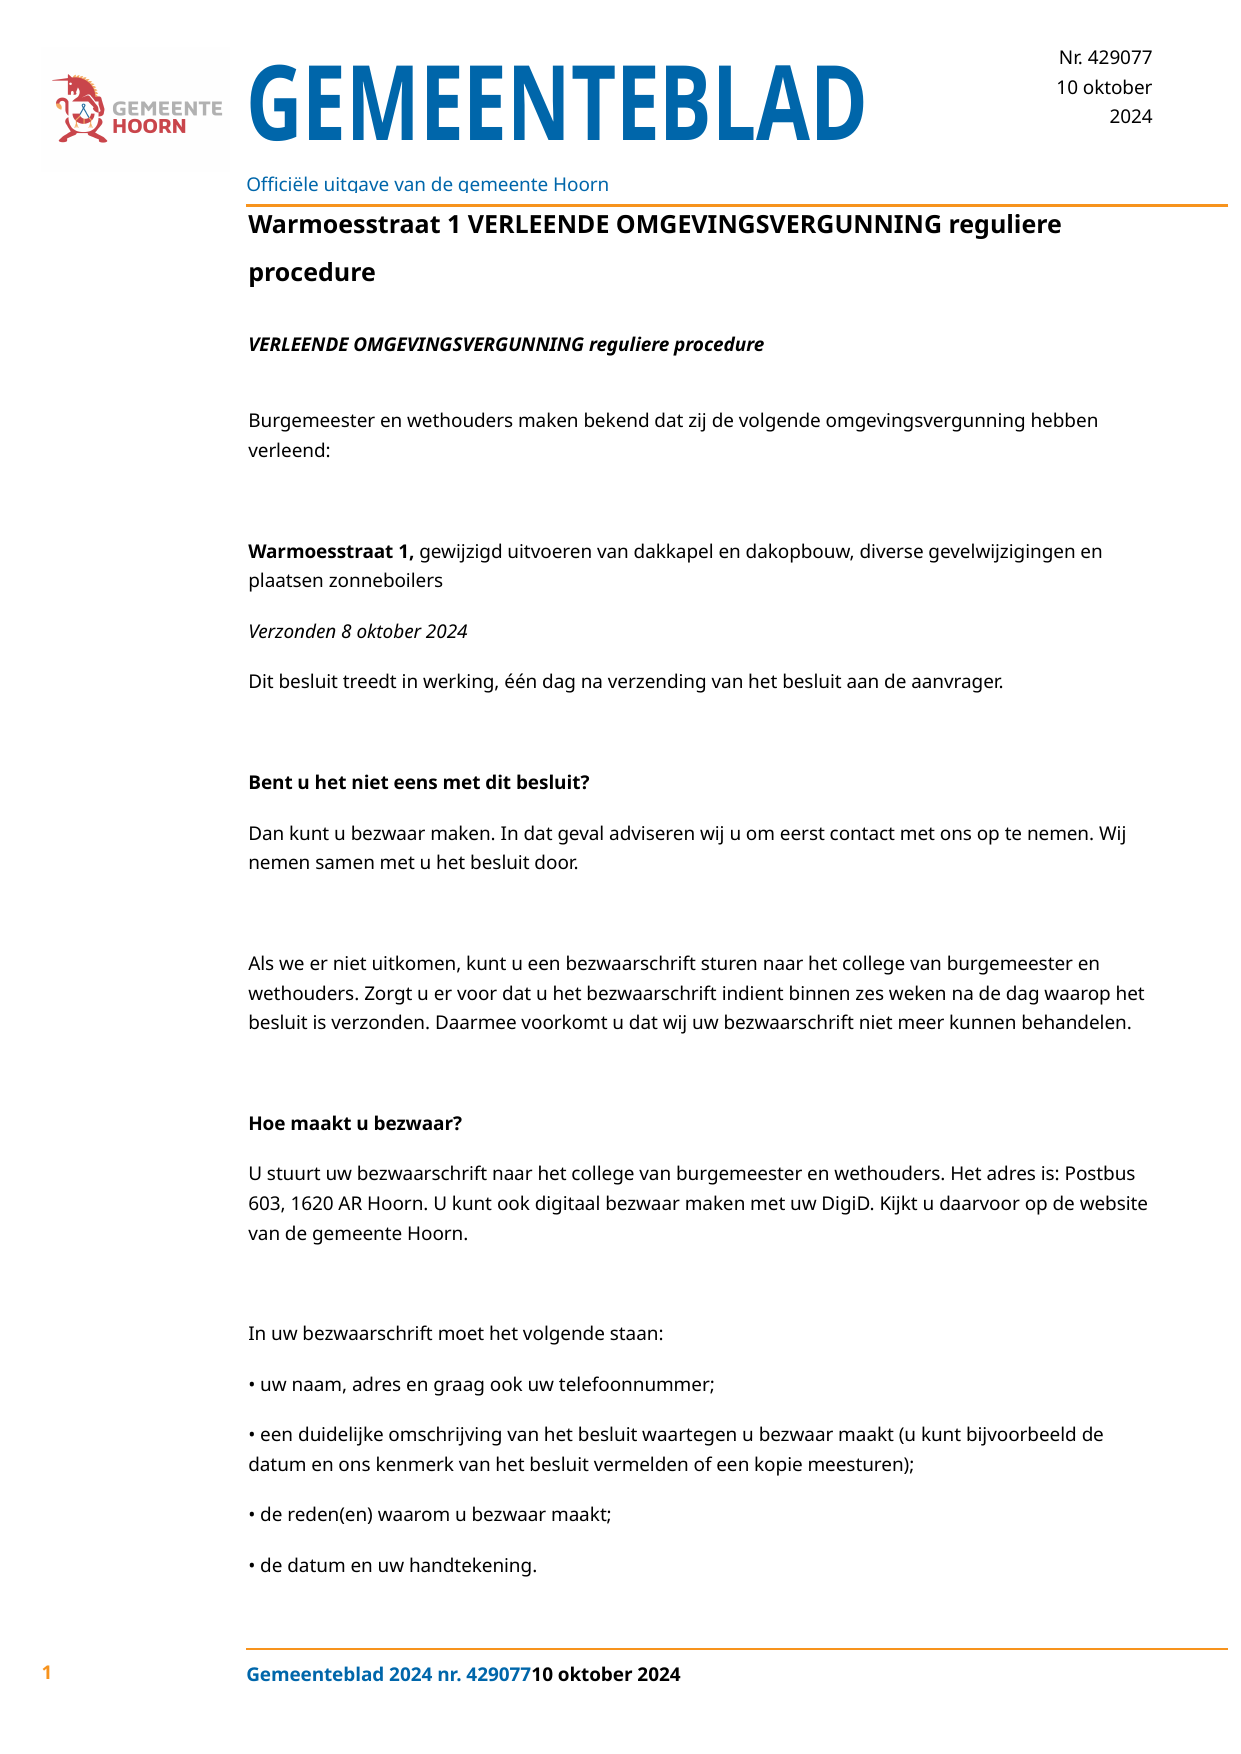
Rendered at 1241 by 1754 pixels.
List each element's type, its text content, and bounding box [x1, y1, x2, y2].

text • de datum en uw handtekening. [248, 1552, 1152, 1577]
text Warmoesstraat 1 VERLEENDE OMGEVINGSVERGUNNING reguliere procedure [248, 207, 1152, 288]
text Warmoesstraat 1, gewijzigd uitvoeren van dakkapel en dakopbouw, diverse gevelwijzigingen en plaatsen zonneboilers [248, 538, 1152, 593]
text Bent u het niet eens met dit besluit? [248, 769, 1152, 795]
text Dan kunt u bezwaar maken. In dat geval adviseren wij u om eerst contact met ons op te nemen. Wij nemen samen met u het besluit door. [248, 820, 1152, 875]
text Als we er niet uitkomen, kunt u een bezwaarschrift sturen naar het college van burgemeester en wethouders. Zorgt u er voor dat u het bezwaarschrift indient binnen zes weken na de dag waarop het besluit is verzonden. Daarmee voorkomt u dat wij uw bezwaarschrift niet meer kunnen behandelen. [248, 950, 1152, 1035]
text • uw naam, adres en graag ook uw telefoonnummer; [248, 1371, 1152, 1397]
text U stuurt uw bezwaarschrift naar het college van burgemeester en wethouders. Het adres is: Postbus 603, 1620 AR Hoorn. U kunt ook digitaal bezwaar maken met uw DigiD. Kijkt u daarvoor op de website van de gemeente Hoorn. [248, 1161, 1152, 1245]
text VERLEENDE OMGEVINGSVERGUNNING reguliere procedure [248, 331, 1152, 357]
text Hoe maakt u bezwaar? [248, 1110, 1152, 1136]
text • de reden(en) waarom u bezwaar maakt; [248, 1501, 1152, 1527]
text Burgemeester en wethouders maken bekend dat zij de volgende omgevingsvergunning hebben verleend: [248, 408, 1152, 463]
text • een duidelijke omschrijving van het besluit waartegen u bezwaar maakt (u kunt bijvoorbeeld de datum en ons kenmerk van het besluit vermelden of een kopie meesturen); [248, 1421, 1152, 1477]
text Verzonden 8 oktober 2024 [248, 618, 1152, 644]
picture [41, 47, 231, 172]
text In uw bezwaarschrift moet het volgende staan: [248, 1321, 1152, 1346]
text Dit besluit treedt in werking, één dag na verzending van het besluit aan de aanvrager. [248, 668, 1152, 694]
